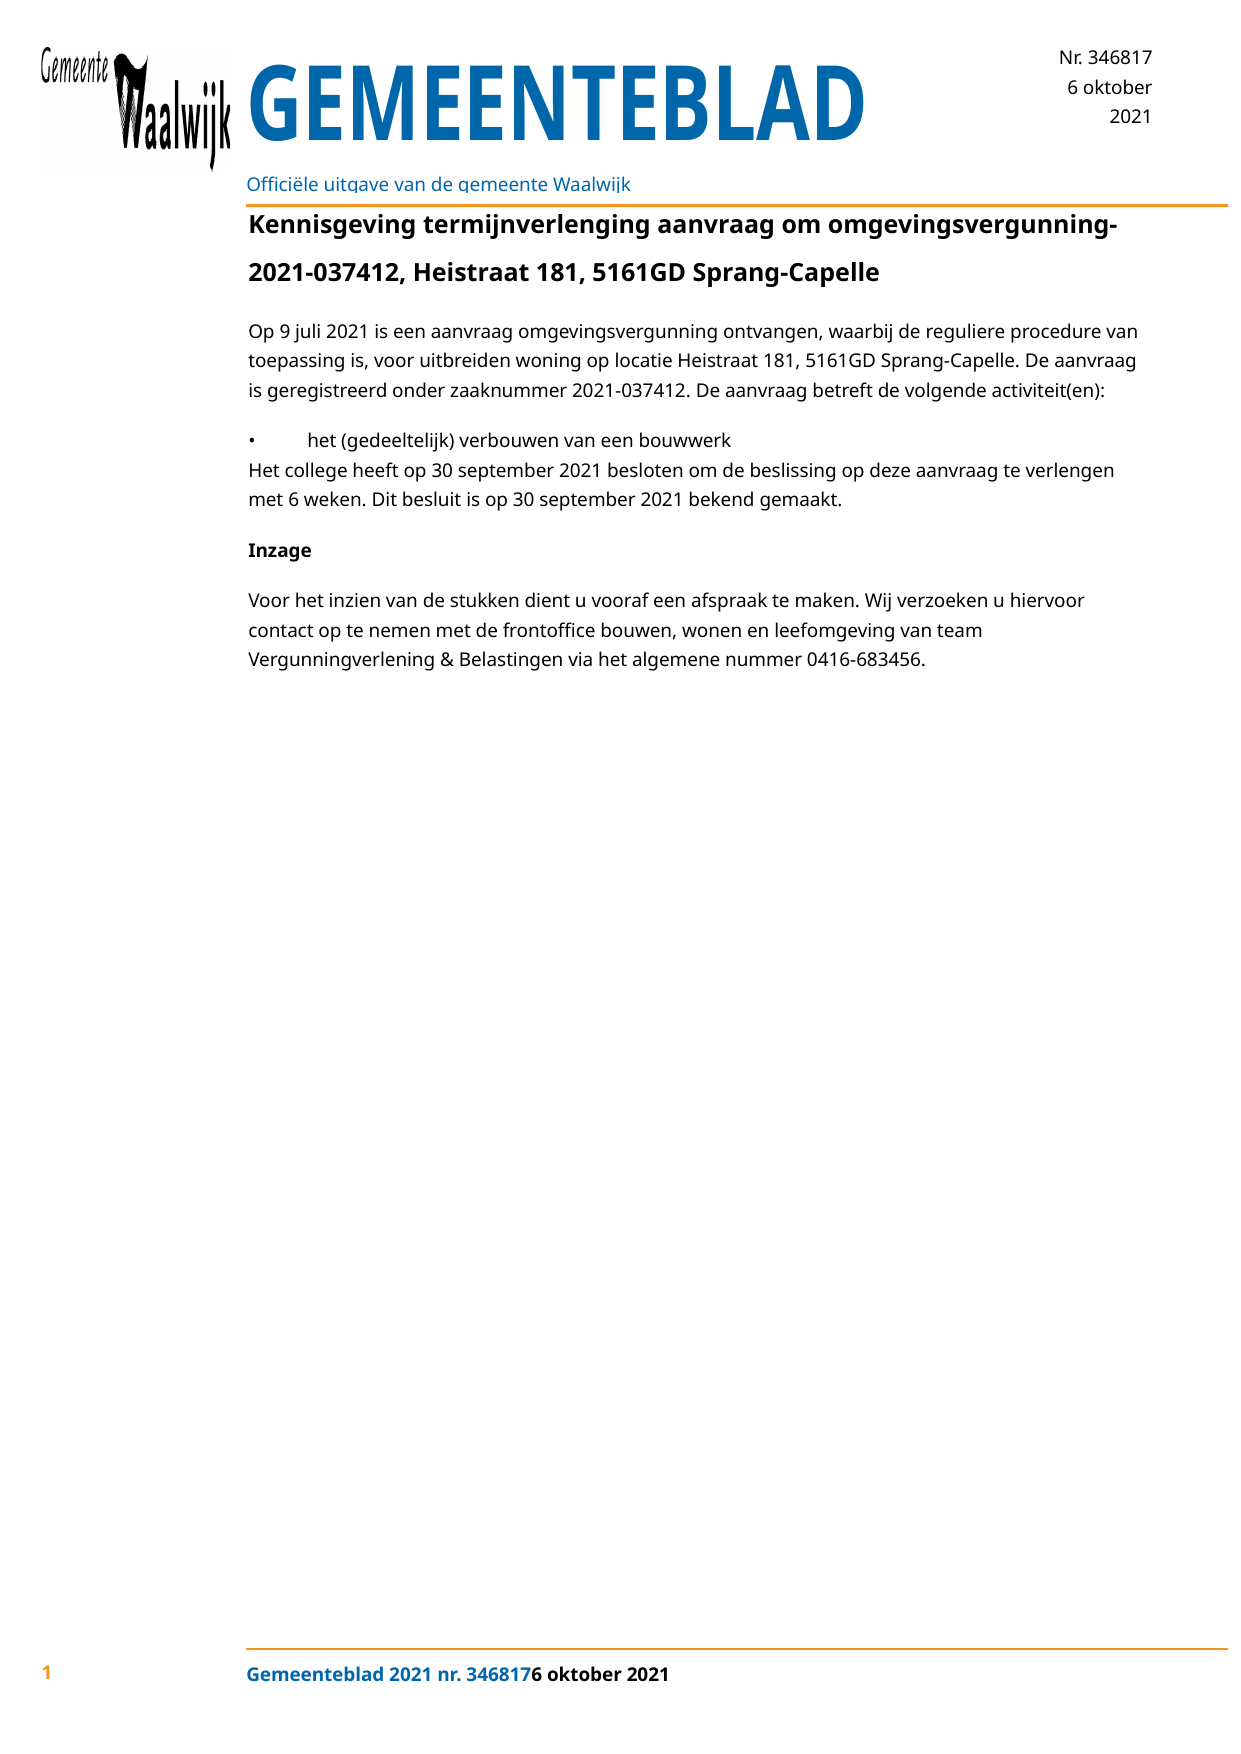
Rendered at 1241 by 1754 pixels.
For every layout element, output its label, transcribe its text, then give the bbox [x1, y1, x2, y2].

list het (gedeeltelijk) verbouwen van een bouwwerk [248, 427, 1152, 453]
text Kennisgeving termijnverlenging aanvraag om omgevingsvergunning-2021-037412, Heistraat 181, 5161GD Sprang-Capelle [248, 207, 1152, 288]
text Het college heeft op 30 september 2021 besloten om de beslissing op deze aanvraag te verlengen met 6 weken. Dit besluit is op 30 september 2021 bekend gemaakt. [248, 457, 1152, 512]
text Voor het inzien van de stukken dient u vooraf een afspraak te maken. Wij verzoeken u hiervoor contact op te nemen met de frontoffice bouwen, wonen en leefomgeving van team Vergunningverlening & Belastingen via het algemene nummer 0416-683456. [248, 587, 1152, 672]
picture [41, 47, 231, 172]
text Inzage [248, 537, 1152, 563]
text Op 9 juli 2021 is een aanvraag omgevingsvergunning ontvangen, waarbij de reguliere procedure van toepassing is, voor uitbreiden woning op locatie Heistraat 181, 5161GD Sprang-Capelle. De aanvraag is geregistreerd onder zaaknummer 2021-037412. De aanvraag betreft de volgende activiteit(en): [248, 318, 1152, 403]
